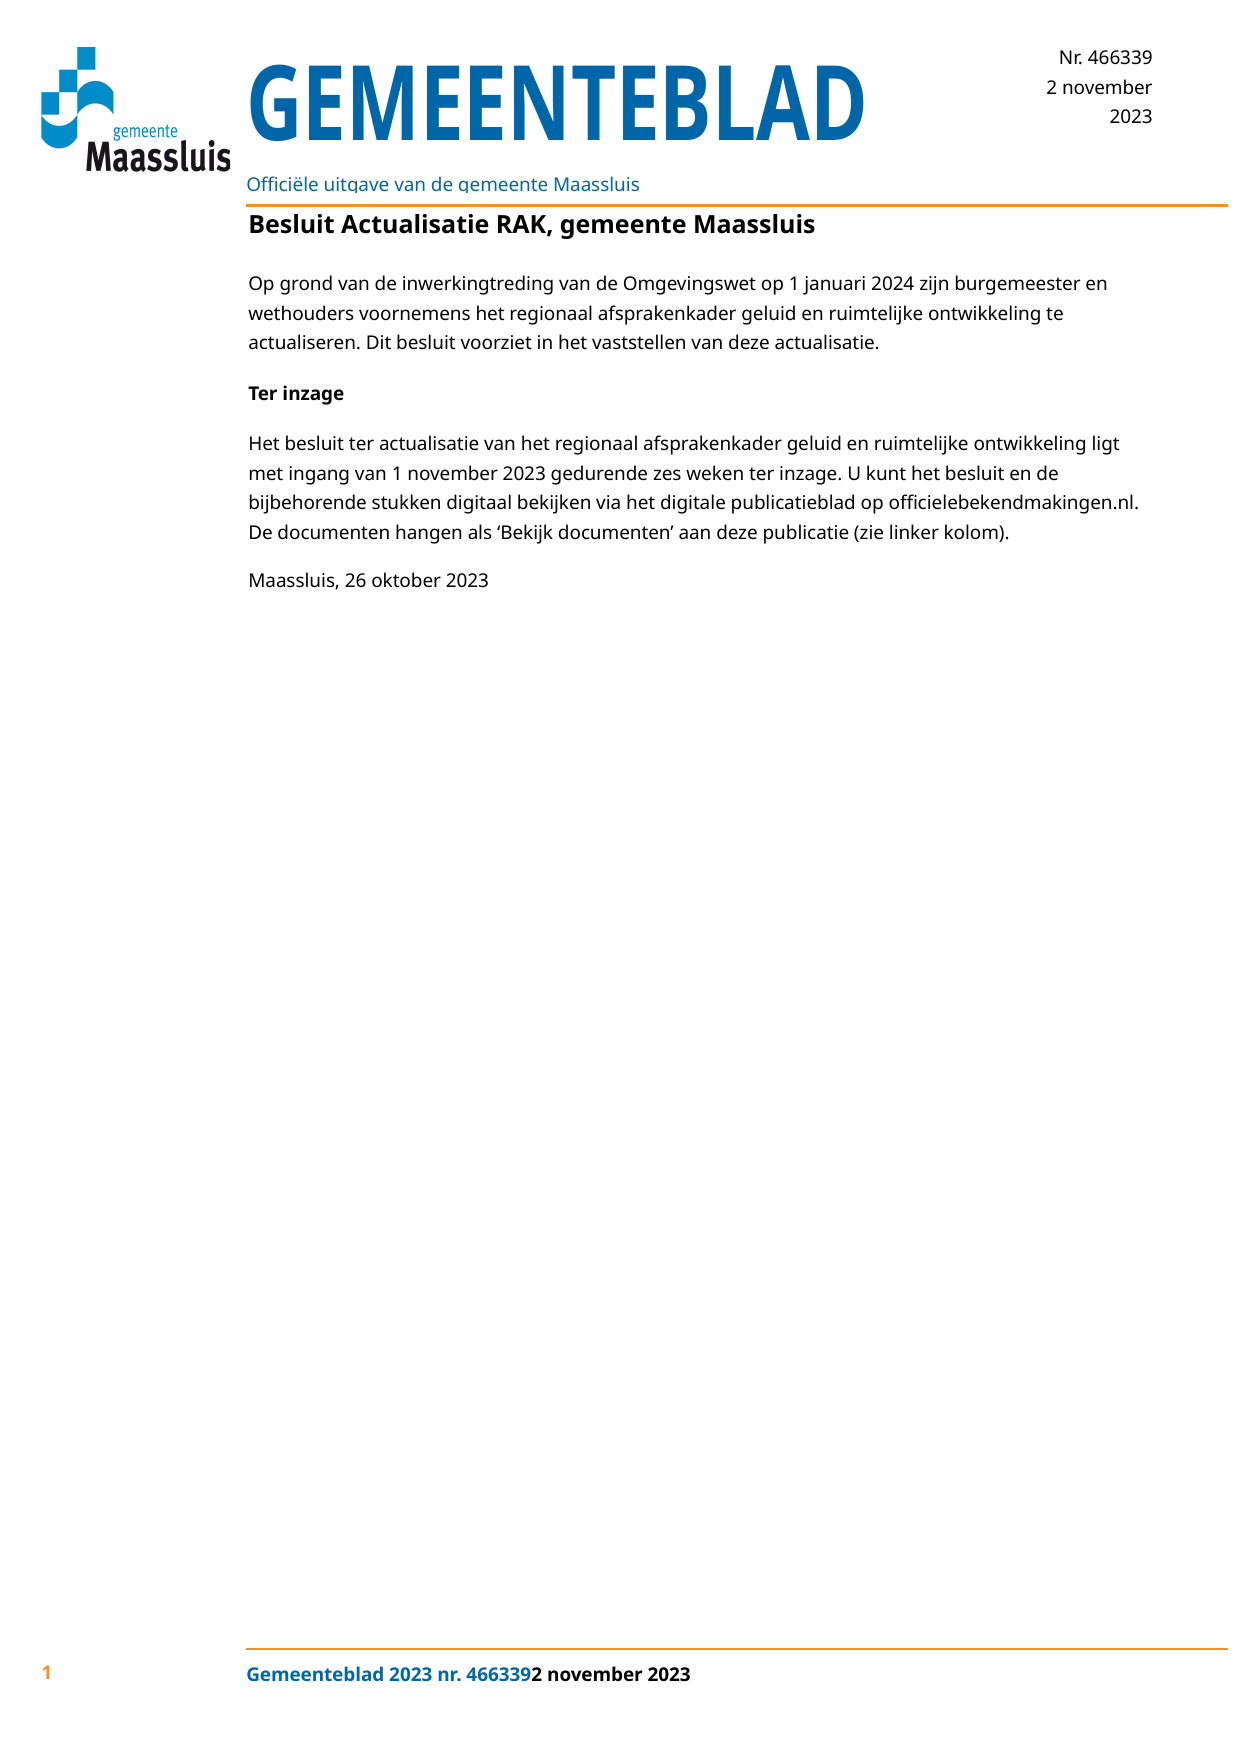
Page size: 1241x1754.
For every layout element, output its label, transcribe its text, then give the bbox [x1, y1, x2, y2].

picture [41, 47, 231, 172]
picture [41, 47, 77, 92]
text Op grond van de inwerkingtreding van de Omgevingswet op 1 januari 2024 zijn burgemeester en wethouders voornemens het regionaal afsprakenkader geluid en ruimtelijke ontwikkeling te actualiseren. Dit besluit voorziet in het vaststellen van deze actualisatie. [248, 270, 1152, 355]
text Besluit Actualisatie RAK, gemeente Maassluis [248, 207, 1152, 241]
text Ter inzage [248, 380, 1152, 406]
text Het besluit ter actualisatie van het regionaal afsprakenkader geluid en ruimtelijke ontwikkeling ligt met ingang van 1 november 2023 gedurende zes weken ter inzage. U kunt het besluit en de bijbehorende stukken digitaal bekijken via het digitale publicatieblad op officielebekendmakingen.nl. De documenten hangen als ‘Bekijk documenten’ aan deze publicatie (zie linker kolom). [248, 430, 1152, 545]
text Maassluis, 26 oktober 2023 [248, 567, 1152, 593]
